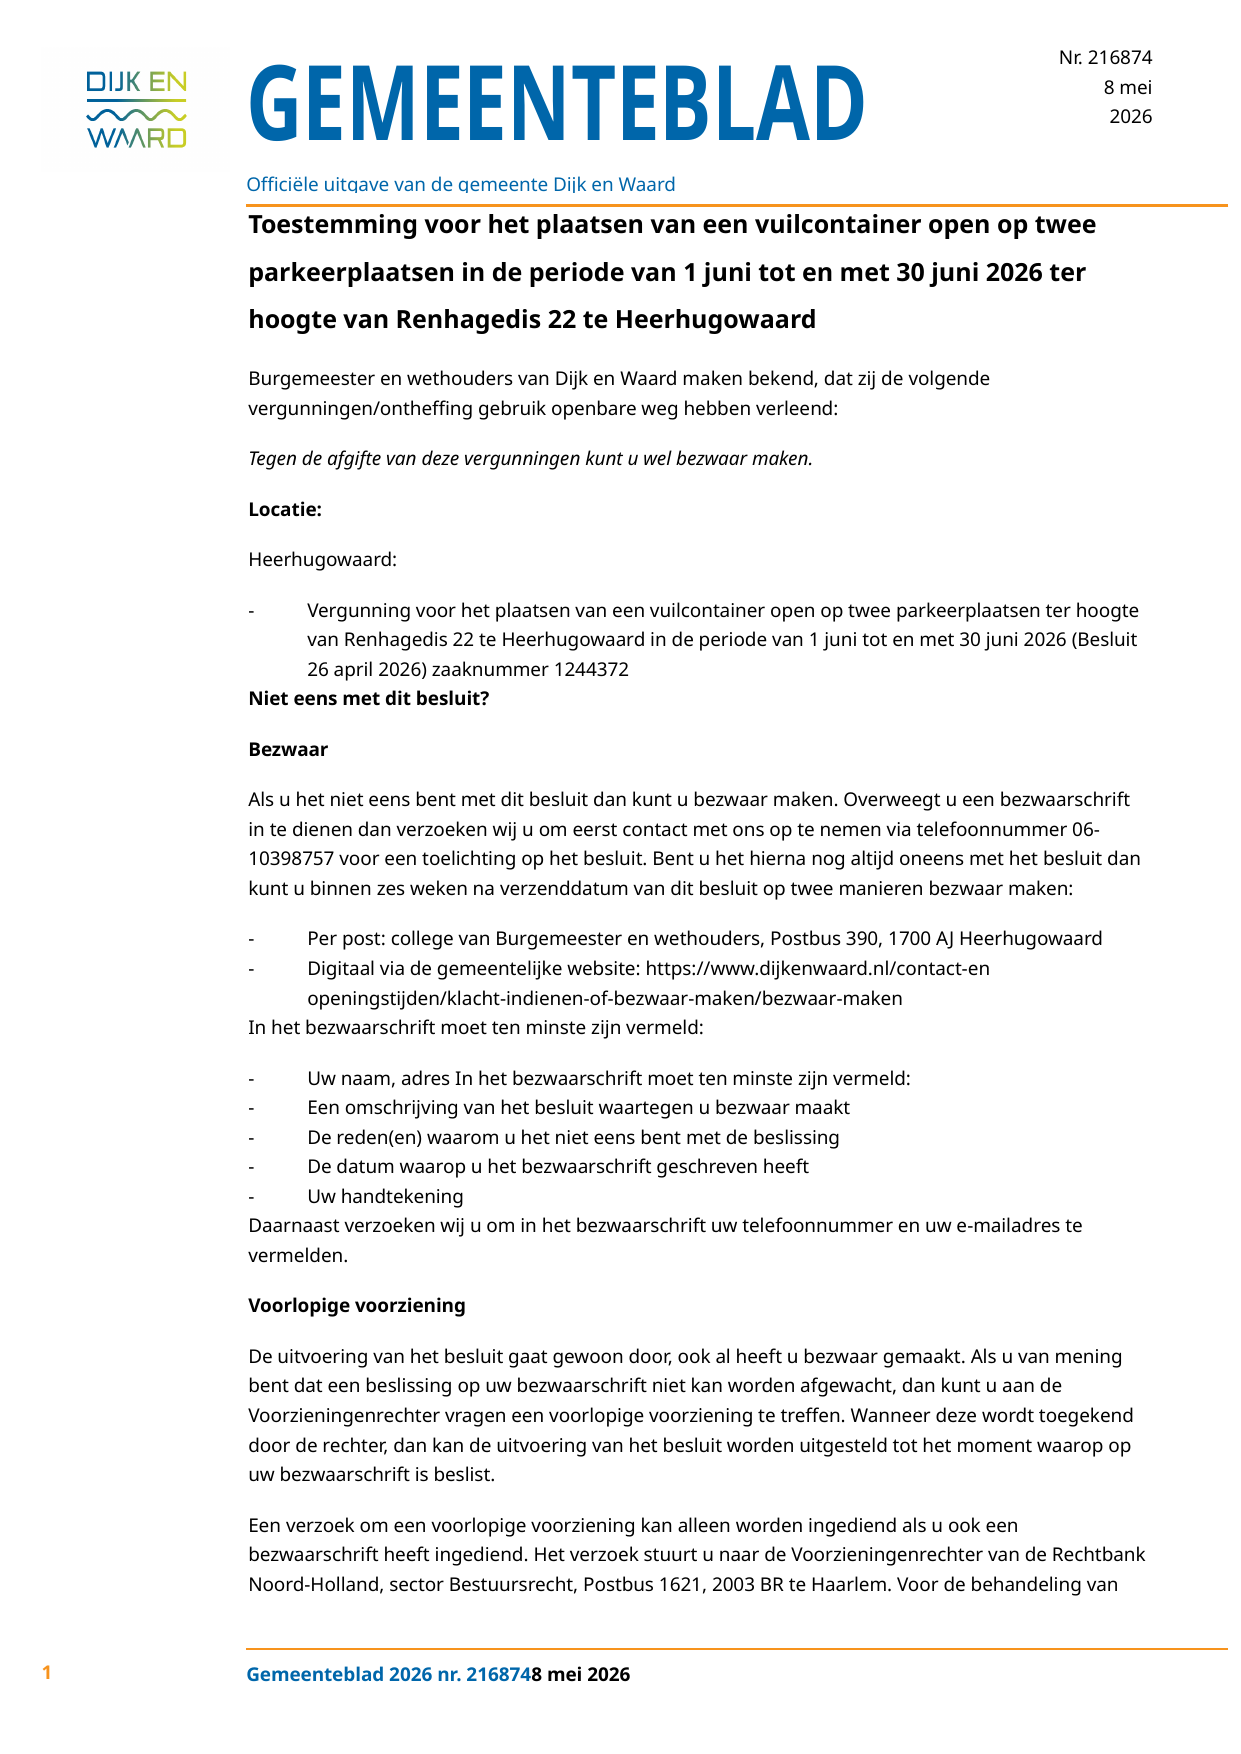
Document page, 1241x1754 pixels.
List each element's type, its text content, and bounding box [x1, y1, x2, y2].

text Heerhugowaard: [248, 546, 1152, 572]
text Niet eens met dit besluit? [248, 686, 1152, 711]
list De datum waarop u het bezwaarschrift geschreven heeft [248, 1153, 1152, 1179]
picture [41, 47, 231, 172]
text Bezwaar [248, 736, 1152, 762]
list Digitaal via de gemeentelijke website: https://www.dijkenwaard.nl/contact-en openingstijden/klacht-indienen-of-bezwaar-maken/bezwaar-maken [248, 955, 1152, 1010]
text Als u het niet eens bent met dit besluit dan kunt u bezwaar maken. Overweegt u een bezwaarschrift in te dienen dan verzoeken wij u om eerst contact met ons op te nemen via telefoonnummer 06-10398757 voor een toelichting op het besluit. Bent u het hierna nog altijd oneens met het besluit dan kunt u binnen zes weken na verzenddatum van dit besluit op twee manieren bezwaar maken: [248, 786, 1152, 901]
list Een omschrijving van het besluit waartegen u bezwaar maakt [248, 1094, 1152, 1120]
list Vergunning voor het plaatsen van een vuilcontainer open op twee parkeerplaatsen ter hoogte van Renhagedis 22 te Heerhugowaard in de periode van 1 juni tot en met 30 juni 2026 (Besluit 26 april 2026) zaaknummer 1244372 [248, 597, 1152, 682]
text Burgemeester en wethouders van Dijk en Waard maken bekend, dat zij de volgende vergunningen/ontheffing gebruik openbare weg hebben verleend: [248, 366, 1152, 421]
list Per post: college van Burgemeester en wethouders, Postbus 390, 1700 AJ Heerhugowaard [248, 926, 1152, 951]
list Uw handtekening [248, 1183, 1152, 1209]
list Uw naam, adres In het bezwaarschrift moet ten minste zijn vermeld: [248, 1065, 1152, 1090]
text In het bezwaarschrift moet ten minste zijn vermeld: [248, 1014, 1152, 1040]
text Toestemming voor het plaatsen van een vuilcontainer open op twee parkeerplaatsen in de periode van 1 juni tot en met 30 juni 2026 ter hoogte van Renhagedis 22 te Heerhugowaard [248, 207, 1152, 336]
text De uitvoering van het besluit gaat gewoon door, ook al heeft u bezwaar gemaakt. Als u van mening bent dat een beslissing op uw bezwaarschrift niet kan worden afgewacht, dan kunt u aan de Voorzieningenrechter vragen een voorlopige voorziening te treffen. Wanneer deze wordt toegekend door de rechter, dan kan de uitvoering van het besluit worden uitgesteld tot het moment waarop op uw bezwaarschrift is beslist. [248, 1343, 1152, 1487]
text Daarnaast verzoeken wij u om in het bezwaarschrift uw telefoonnummer en uw e-mailadres te vermelden. [248, 1213, 1152, 1268]
text Tegen de afgifte van deze vergunningen kunt u wel bezwaar maken. [248, 446, 1152, 471]
list De reden(en) waarom u het niet eens bent met de beslissing [248, 1124, 1152, 1149]
text Een verzoek om een voorlopige voorziening kan alleen worden ingediend als u ook een bezwaarschrift heeft ingediend. Het verzoek stuurt u naar de Voorzieningenrechter van de Rechtbank Noord-Holland, sector Bestuursrecht, Postbus 1621, 2003 BR te Haarlem. Voor de behandeling van [248, 1512, 1152, 1597]
text Voorlopige voorziening [248, 1293, 1152, 1318]
text Locatie: [248, 496, 1152, 522]
